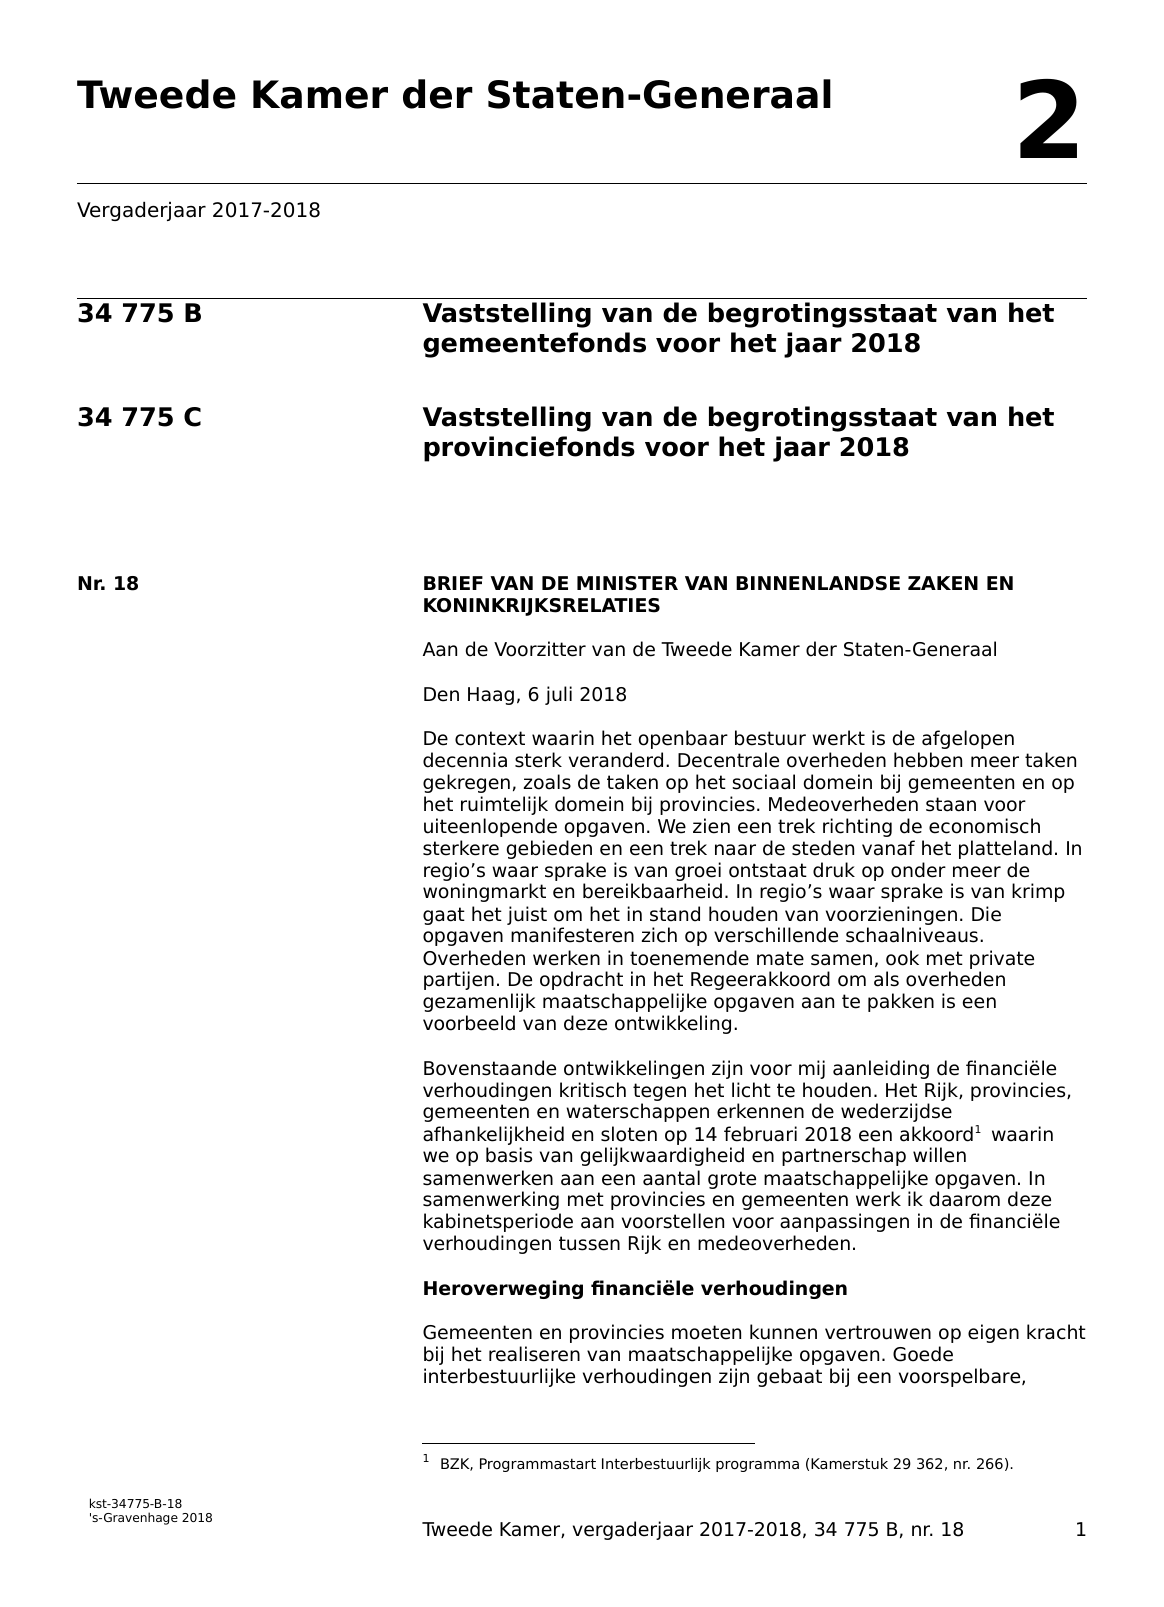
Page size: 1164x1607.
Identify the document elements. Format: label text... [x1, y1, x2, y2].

table_header 2 [886, 59, 1087, 183]
subtitle Heroverweging financiële verhoudingen [422, 1277, 1087, 1299]
table_cell Vergaderjaar 2017-2018 [77, 184, 1087, 298]
text 's-Gravenhage 2018 [88, 1511, 323, 1525]
subtitle 34 775 B Vaststelling van de begrotingsstaat van het gemeentefonds voor het jaar 2018 [77, 299, 1087, 358]
text Bovenstaande ontwikkelingen zijn voor mij aanleiding de financiële verhoudingen kritisch tegen het licht te houden. Het Rijk, provincies, gemeenten en waterschappen erkennen de wederzijdse afhankelijkheid en sloten op 14 februari 2018 een akkoord waarin we op basis van gelijkwaardigheid en partnerschap willen samenwerken aan een aantal grote maatschappelijke opgaven. In samenwerking met provincies en gemeenten werk ik daarom deze kabinetsperiode aan voorstellen voor aanpassingen in de financiële verhoudingen tussen Rijk en medeoverheden. [422, 1057, 1087, 1255]
text kst-34775-B-18 [88, 1497, 323, 1511]
text Gemeenten en provincies moeten kunnen vertrouwen op eigen kracht bij het realiseren van maatschappelijke opgaven. Goede interbestuurlijke verhoudingen zijn gebaat bij een voorspelbare, [422, 1322, 1087, 1388]
text Aan de Voorzitter van de Tweede Kamer der Staten-Generaal [422, 639, 1087, 661]
subtitle Nr. 18 BRIEF VAN DE MINISTER VAN BINNENLANDSE ZAKEN EN KONINKRIJKSRELATIES [77, 573, 1087, 617]
subtitle 34 775 C Vaststelling van de begrotingsstaat van het provinciefonds voor het jaar 2018 [77, 403, 1087, 462]
text De context waarin het openbaar bestuur werkt is de afgelopen decennia sterk veranderd. Decentrale overheden hebben meer taken gekregen, zoals de taken op het sociaal domein bij gemeenten en op het ruimtelijk domein bij provincies. Medeoverheden staan voor uiteenlopende opgaven. We zien een trek richting de economisch sterkere gebieden en een trek naar de steden vanaf het platteland. In regio’s waar sprake is van groei ontstaat druk op onder meer de woningmarkt en bereikbaarheid. In regio’s waar sprake is van krimp gaat het juist om het in stand houden van voorzieningen. Die opgaven manifesteren zich op verschillende schaalniveaus. Overheden werken in toenemende mate samen, ook met private partijen. De opdracht in het Regeerakkoord om als overheden gezamenlijk maatschappelijke opgaven aan te pakken is een voorbeeld van deze ontwikkeling. [422, 728, 1087, 1035]
table_header Tweede Kamer der Staten-Generaal [77, 59, 886, 183]
text BZK, Programmastart Interbestuurlijk programma (Kamerstuk 29 362, nr. 266). [422, 1452, 1087, 1474]
text Den Haag, 6 juli 2018 [422, 683, 1087, 705]
